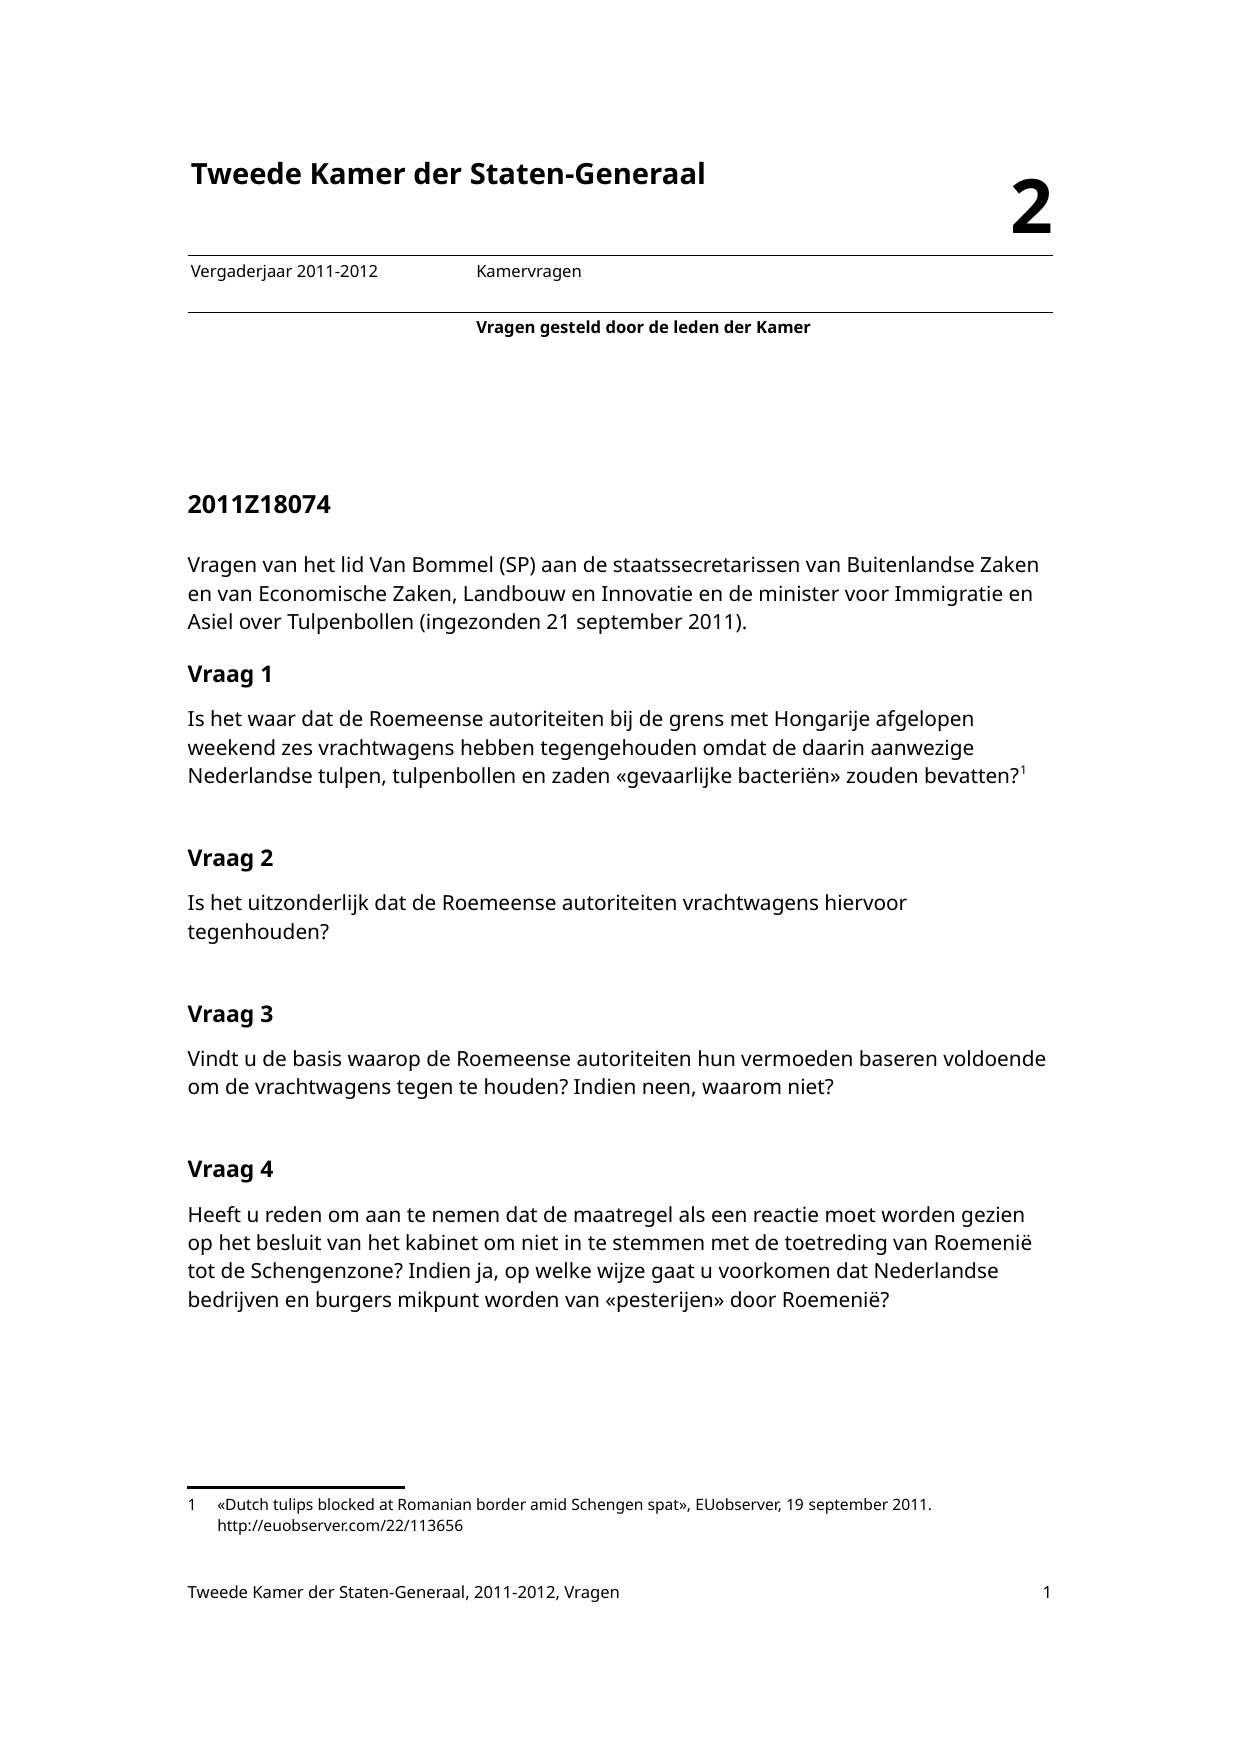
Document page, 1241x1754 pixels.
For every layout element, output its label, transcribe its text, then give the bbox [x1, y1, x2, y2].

table_cell [188, 313, 473, 339]
table_cell Kamervragen [473, 256, 1053, 312]
text Vindt u de basis waarop de Roemeense autoriteiten hun vermoeden baseren voldoende om de vrachtwagens tegen te houden? Indien neen, waarom niet? [187, 1044, 1053, 1101]
text Is het uitzonderlijk dat de Roemeense autoriteiten vrachtwagens hiervoor tegenhouden? [187, 888, 1053, 945]
table_cell Vergaderjaar 2011-2012 [188, 256, 473, 312]
text Is het waar dat de Roemeense autoriteiten bij de grens met Hongarije afgelopen weekend zes vrachtwagens hebben tegengehouden omdat de daarin aanwezige Nederlandse tulpen, tulpenbollen en zaden «gevaarlijke bacteriën» zouden bevatten? [187, 704, 1053, 790]
subtitle Vraag 4 [187, 1153, 1053, 1185]
text 2011Z18074 [187, 487, 1053, 521]
table_header Tweede Kamer der Staten-Generaal [188, 150, 879, 255]
text Heeft u reden om aan te nemen dat de maatregel als een reactie moet worden gezien op het besluit van het kabinet om niet in te stemmen met de toetreding van Roemenië tot de Schengenzone? Indien ja, op welke wijze gaat u voorkomen dat Nederlandse bedrijven en burgers mikpunt worden van «pesterijen» door Roemenië? [187, 1200, 1053, 1313]
text Vragen van het lid Van Bommel (SP) aan de staatssecretarissen van Buitenlandse Zaken en van Economische Zaken, Landbouw en Innovatie en de minister voor Immigratie en Asiel over Tulpenbollen (ingezonden 21 september 2011). [187, 550, 1053, 636]
table_cell Vragen gesteld door de leden der Kamer [473, 313, 1053, 339]
subtitle Vraag 2 [187, 842, 1053, 873]
subtitle Vraag 3 [187, 998, 1053, 1029]
text «Dutch tulips blocked at Romanian border amid Schengen spat», EUobserver, 19 september 2011. http://euobserver.com/22/113656 [187, 1479, 1053, 1536]
table_header 2 [880, 150, 1053, 255]
subtitle Vraag 1 [187, 658, 1053, 689]
